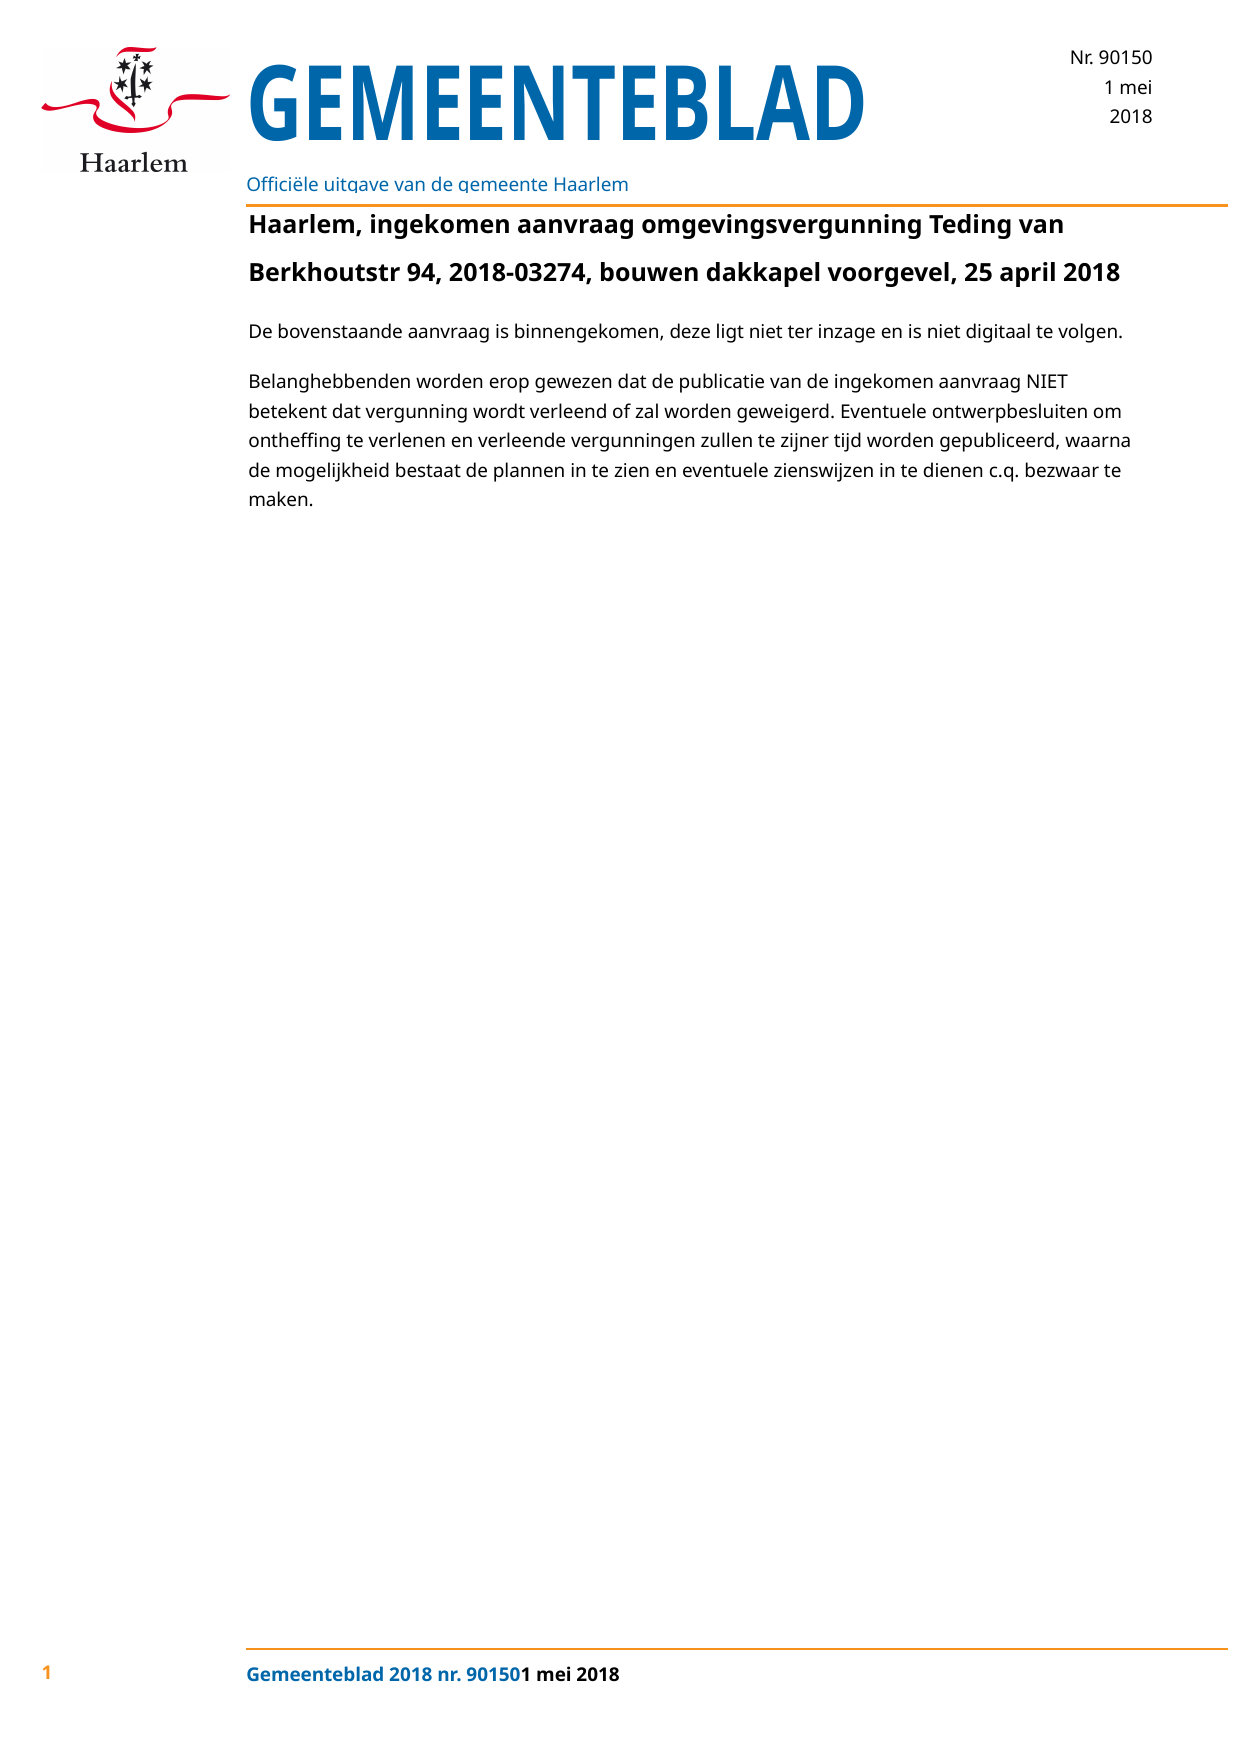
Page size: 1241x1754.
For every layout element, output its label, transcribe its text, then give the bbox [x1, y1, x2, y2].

text De bovenstaande aanvraag is binnengekomen, deze ligt niet ter inzage en is niet digitaal te volgen. [248, 318, 1152, 344]
text Belanghebbenden worden erop gewezen dat de publicatie van de ingekomen aanvraag NIET betekent dat vergunning wordt verleend of zal worden geweigerd. Eventuele ontwerpbesluiten om ontheffing te verlenen en verleende vergunningen zullen te zijner tijd worden gepubliceerd, waarna de mogelijkheid bestaat de plannen in te zien en eventuele zienswijzen in te dienen c.q. bezwaar te maken. [248, 368, 1152, 512]
picture [41, 47, 231, 172]
text Haarlem, ingekomen aanvraag omgevingsvergunning Teding van Berkhoutstr 94, 2018-03274, bouwen dakkapel voorgevel, 25 april 2018 [248, 207, 1152, 288]
